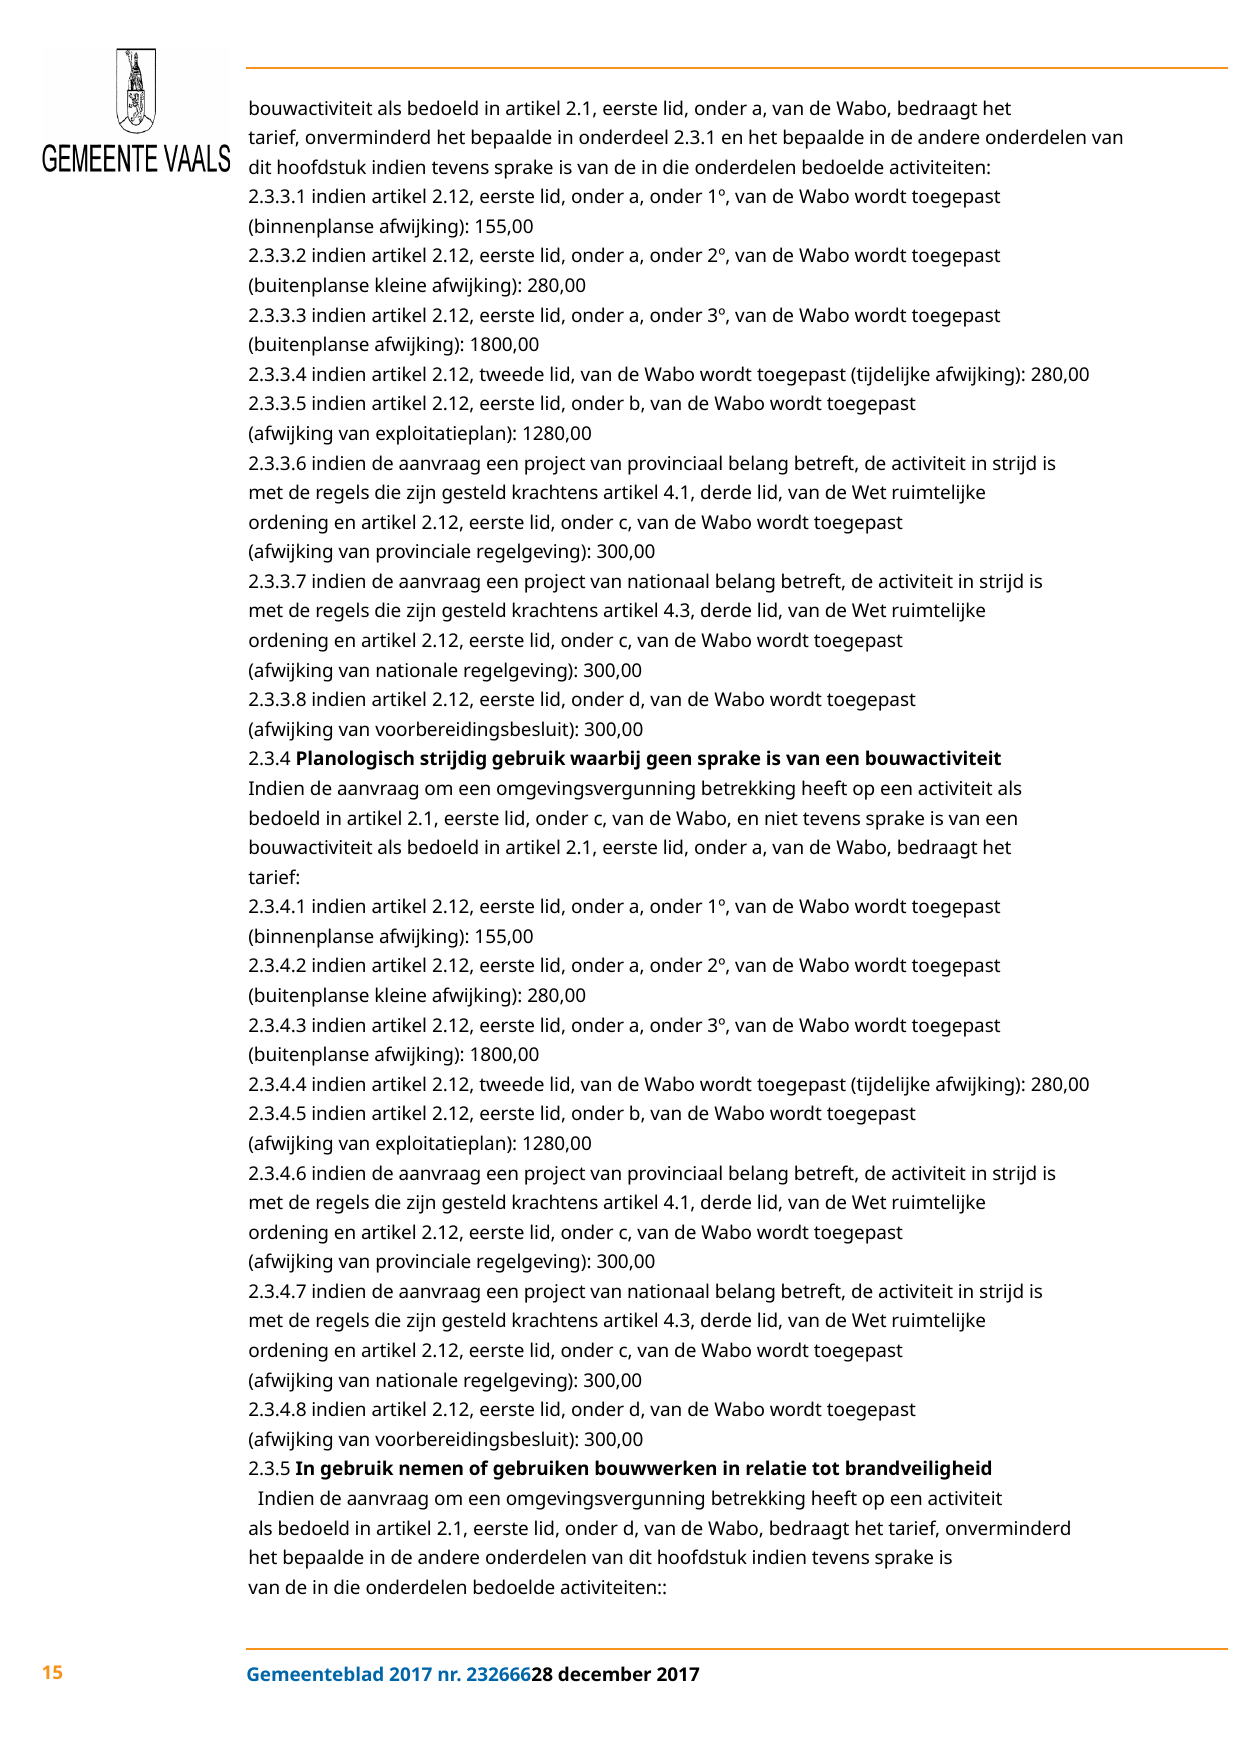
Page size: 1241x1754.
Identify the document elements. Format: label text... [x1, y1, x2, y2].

text tarief, onverminderd het bepaalde in onderdeel 2.3.1 en het bepaalde in de andere onderdelen van [248, 124, 1152, 150]
text als bedoeld in artikel 2.1, eerste lid, onder d, van de Wabo, bedraagt het tarief, onverminderd [248, 1515, 1152, 1541]
text bedoeld in artikel 2.1, eerste lid, onder c, van de Wabo, en niet tevens sprake is van een [248, 805, 1152, 831]
text 2.3.4.7 indien de aanvraag een project van nationaal belang betreft, de activiteit in strijd is [248, 1278, 1152, 1304]
text met de regels die zijn gesteld krachtens artikel 4.1, derde lid, van de Wet ruimtelijke [248, 1189, 1152, 1215]
text tarief: [248, 864, 1152, 890]
text (buitenplanse afwijking): 1800,00 [248, 331, 1152, 357]
text (binnenplanse afwijking): 155,00 [248, 923, 1152, 949]
text 2.3.4.6 indien de aanvraag een project van provinciaal belang betreft, de activiteit in strijd is [248, 1160, 1152, 1186]
text bouwactiviteit als bedoeld in artikel 2.1, eerste lid, onder a, van de Wabo, bedraagt het [248, 95, 1152, 121]
text 2.3.4.8 indien artikel 2.12, eerste lid, onder d, van de Wabo wordt toegepast [248, 1396, 1152, 1422]
text 2.3.5 In gebruik nemen of gebruiken bouwwerken in relatie tot brandveiligheid [248, 1456, 1152, 1481]
text 2.3.3.8 indien artikel 2.12, eerste lid, onder d, van de Wabo wordt toegepast [248, 686, 1152, 712]
text (afwijking van provinciale regelgeving): 300,00 [248, 538, 1152, 564]
text (afwijking van exploitatieplan): 1280,00 [248, 420, 1152, 446]
text 2.3.3.6 indien de aanvraag een project van provinciaal belang betreft, de activiteit in strijd is [248, 450, 1152, 476]
text Indien de aanvraag om een omgevingsvergunning betrekking heeft op een activiteit als [248, 775, 1152, 801]
text met de regels die zijn gesteld krachtens artikel 4.3, derde lid, van de Wet ruimtelijke [248, 598, 1152, 623]
text 2.3.3.1 indien artikel 2.12, eerste lid, onder a, onder 1º, van de Wabo wordt toegepast [248, 183, 1152, 209]
text (afwijking van nationale regelgeving): 300,00 [248, 1367, 1152, 1393]
text (afwijking van nationale regelgeving): 300,00 [248, 657, 1152, 683]
text van de in die onderdelen bedoelde activiteiten:: [248, 1574, 1152, 1600]
text 2.3.4 Planologisch strijdig gebruik waarbij geen sprake is van een bouwactiviteit [248, 746, 1152, 771]
text ordening en artikel 2.12, eerste lid, onder c, van de Wabo wordt toegepast [248, 627, 1152, 653]
text (afwijking van voorbereidingsbesluit): 300,00 [248, 716, 1152, 742]
text 2.3.3.5 indien artikel 2.12, eerste lid, onder b, van de Wabo wordt toegepast [248, 391, 1152, 416]
text met de regels die zijn gesteld krachtens artikel 4.3, derde lid, van de Wet ruimtelijke [248, 1308, 1152, 1333]
text ordening en artikel 2.12, eerste lid, onder c, van de Wabo wordt toegepast [248, 509, 1152, 535]
text 2.3.3.4 indien artikel 2.12, tweede lid, van de Wabo wordt toegepast (tijdelijke afwijking): 280,00 [248, 361, 1152, 387]
text 2.3.4.5 indien artikel 2.12, eerste lid, onder b, van de Wabo wordt toegepast [248, 1101, 1152, 1126]
text (afwijking van provinciale regelgeving): 300,00 [248, 1248, 1152, 1274]
text (buitenplanse kleine afwijking): 280,00 [248, 982, 1152, 1008]
text ordening en artikel 2.12, eerste lid, onder c, van de Wabo wordt toegepast [248, 1219, 1152, 1245]
text met de regels die zijn gesteld krachtens artikel 4.1, derde lid, van de Wet ruimtelijke [248, 479, 1152, 505]
text 2.3.3.2 indien artikel 2.12, eerste lid, onder a, onder 2º, van de Wabo wordt toegepast [248, 243, 1152, 268]
text het bepaalde in de andere onderdelen van dit hoofdstuk indien tevens sprake is [248, 1544, 1152, 1570]
text (buitenplanse kleine afwijking): 280,00 [248, 272, 1152, 298]
text dit hoofdstuk indien tevens sprake is van de in die onderdelen bedoelde activiteiten: [248, 154, 1152, 180]
text (buitenplanse afwijking): 1800,00 [248, 1041, 1152, 1067]
picture [41, 47, 231, 172]
text 2.3.3.7 indien de aanvraag een project van nationaal belang betreft, de activiteit in strijd is [248, 568, 1152, 594]
text 2.3.4.1 indien artikel 2.12, eerste lid, onder a, onder 1º, van de Wabo wordt toegepast [248, 893, 1152, 919]
text ordening en artikel 2.12, eerste lid, onder c, van de Wabo wordt toegepast [248, 1337, 1152, 1363]
text 2.3.4.3 indien artikel 2.12, eerste lid, onder a, onder 3º, van de Wabo wordt toegepast [248, 1012, 1152, 1038]
text (afwijking van voorbereidingsbesluit): 300,00 [248, 1426, 1152, 1452]
text Indien de aanvraag om een omgevingsvergunning betrekking heeft op een activiteit [248, 1485, 1152, 1511]
text 2.3.4.4 indien artikel 2.12, tweede lid, van de Wabo wordt toegepast (tijdelijke afwijking): 280,00 [248, 1071, 1152, 1097]
text 2.3.3.3 indien artikel 2.12, eerste lid, onder a, onder 3º, van de Wabo wordt toegepast [248, 302, 1152, 328]
text (afwijking van exploitatieplan): 1280,00 [248, 1130, 1152, 1156]
text (binnenplanse afwijking): 155,00 [248, 213, 1152, 239]
text bouwactiviteit als bedoeld in artikel 2.1, eerste lid, onder a, van de Wabo, bedraagt het [248, 834, 1152, 860]
text 2.3.4.2 indien artikel 2.12, eerste lid, onder a, onder 2º, van de Wabo wordt toegepast [248, 953, 1152, 978]
